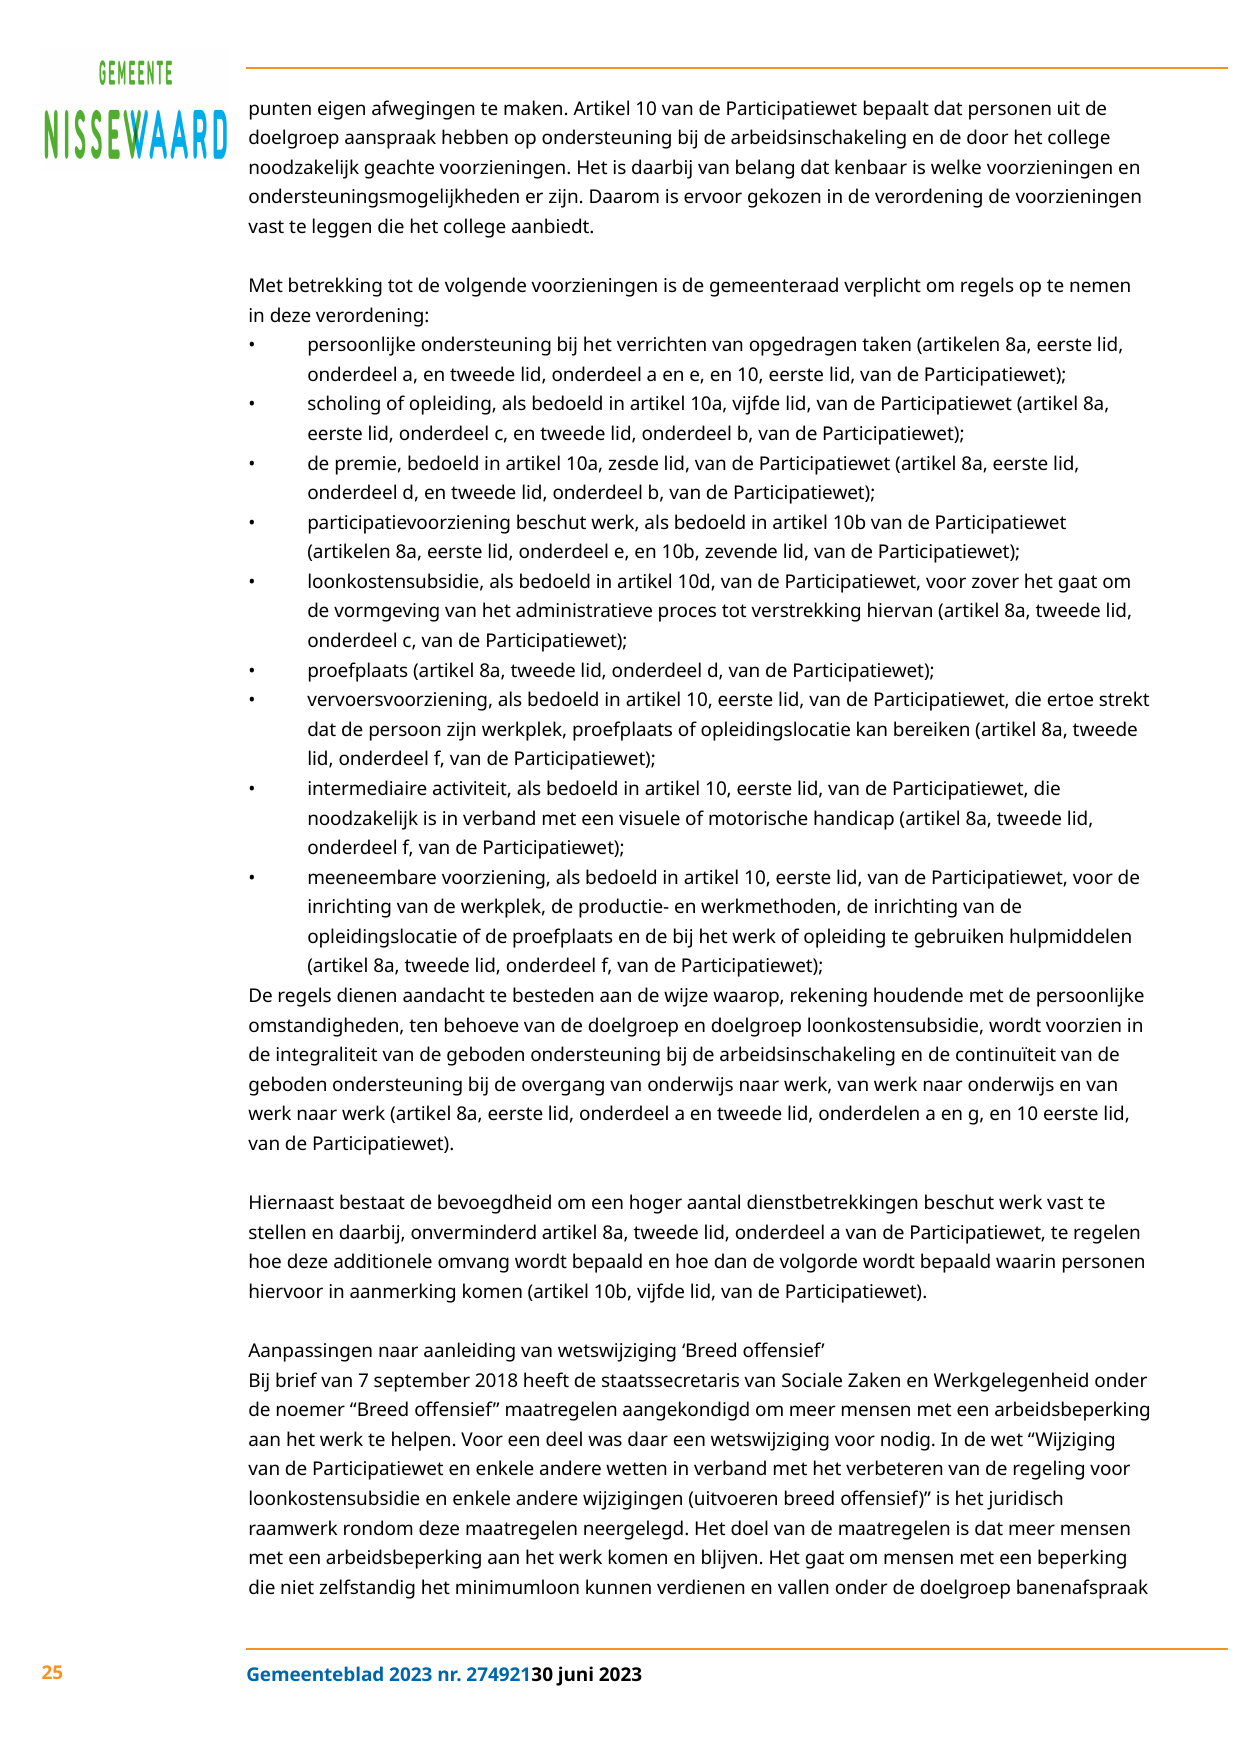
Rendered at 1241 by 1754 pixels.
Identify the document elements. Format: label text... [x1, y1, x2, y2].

picture [41, 47, 231, 172]
text Bij brief van 7 september 2018 heeft de staatssecretaris van Sociale Zaken en Werkgelegenheid onder de noemer “Breed offensief” maatregelen aangekondigd om meer mensen met een arbeidsbeperking aan het werk te helpen. Voor een deel was daar een wetswijziging voor nodig. In de wet “Wijziging van de Participatiewet en enkele andere wetten in verband met het verbeteren van de regeling voor loonkostensubsidie en enkele andere wijzigingen (uitvoeren breed offensief)” is het juridisch raamwerk rondom deze maatregelen neergelegd. Het doel van de maatregelen is dat meer mensen met een arbeidsbeperking aan het werk komen en blijven. Het gaat om mensen met een beperking die niet zelfstandig het minimumloon kunnen verdienen en vallen onder de doelgroep banenafspraak [248, 1367, 1152, 1600]
list persoonlijke ondersteuning bij het verrichten van opgedragen taken (artikelen 8a, eerste lid, onderdeel a, en tweede lid, onderdeel a en e, en 10, eerste lid, van de Participatiewet); [248, 331, 1152, 387]
list vervoersvoorziening, als bedoeld in artikel 10, eerste lid, van de Participatiewet, die ertoe strekt dat de persoon zijn werkplek, proefplaats of opleidingslocatie kan bereiken (artikel 8a, tweede lid, onderdeel f, van de Participatiewet); [248, 686, 1152, 771]
list meeneembare voorziening, als bedoeld in artikel 10, eerste lid, van de Participatiewet, voor de inrichting van de werkplek, de productie- en werkmethoden, de inrichting van de opleidingslocatie of de proefplaats en de bij het werk of opleiding te gebruiken hulpmiddelen (artikel 8a, tweede lid, onderdeel f, van de Participatiewet); [248, 864, 1152, 978]
list loonkostensubsidie, als bedoeld in artikel 10d, van de Participatiewet, voor zover het gaat om de vormgeving van het administratieve proces tot verstrekking hiervan (artikel 8a, tweede lid, onderdeel c, van de Participatiewet); [248, 568, 1152, 653]
text punten eigen afwegingen te maken. Artikel 10 van de Participatiewet bepaalt dat personen uit de doelgroep aanspraak hebben op ondersteuning bij de arbeidsinschakeling en de door het college noodzakelijk geachte voorzieningen. Het is daarbij van belang dat kenbaar is welke voorzieningen en ondersteuningsmogelijkheden er zijn. Daarom is ervoor gekozen in de verordening de voorzieningen vast te leggen die het college aanbiedt. [248, 95, 1152, 239]
text De regels dienen aandacht te besteden aan de wijze waarop, rekening houdende met de persoonlijke omstandigheden, ten behoeve van de doelgroep en doelgroep loonkostensubsidie, wordt voorzien in de integraliteit van de geboden ondersteuning bij de arbeidsinschakeling en de continuïteit van de geboden ondersteuning bij de overgang van onderwijs naar werk, van werk naar onderwijs en van werk naar werk (artikel 8a, eerste lid, onderdeel a en tweede lid, onderdelen a en g, en 10 eerste lid, van de Participatiewet). [248, 982, 1152, 1156]
list scholing of opleiding, als bedoeld in artikel 10a, vijfde lid, van de Participatiewet (artikel 8a, eerste lid, onderdeel c, en tweede lid, onderdeel b, van de Participatiewet); [248, 391, 1152, 446]
list de premie, bedoeld in artikel 10a, zesde lid, van de Participatiewet (artikel 8a, eerste lid, onderdeel d, en tweede lid, onderdeel b, van de Participatiewet); [248, 450, 1152, 505]
list intermediaire activiteit, als bedoeld in artikel 10, eerste lid, van de Participatiewet, die noodzakelijk is in verband met een visuele of motorische handicap (artikel 8a, tweede lid, onderdeel f, van de Participatiewet); [248, 775, 1152, 860]
list participatievoorziening beschut werk, als bedoeld in artikel 10b van de Participatiewet (artikelen 8a, eerste lid, onderdeel e, en 10b, zevende lid, van de Participatiewet); [248, 509, 1152, 564]
text Aanpassingen naar aanleiding van wetswijziging ‘Breed offensief’ [248, 1337, 1152, 1363]
text Hiernaast bestaat de bevoegdheid om een hoger aantal dienstbetrekkingen beschut werk vast te stellen en daarbij, onverminderd artikel 8a, tweede lid, onderdeel a van de Participatiewet, te regelen hoe deze additionele omvang wordt bepaald en hoe dan de volgorde wordt bepaald waarin personen hiervoor in aanmerking komen (artikel 10b, vijfde lid, van de Participatiewet). [248, 1189, 1152, 1304]
list proefplaats (artikel 8a, tweede lid, onderdeel d, van de Participatiewet); [248, 657, 1152, 683]
text Met betrekking tot de volgende voorzieningen is de gemeenteraad verplicht om regels op te nemen in deze verordening: [248, 272, 1152, 328]
